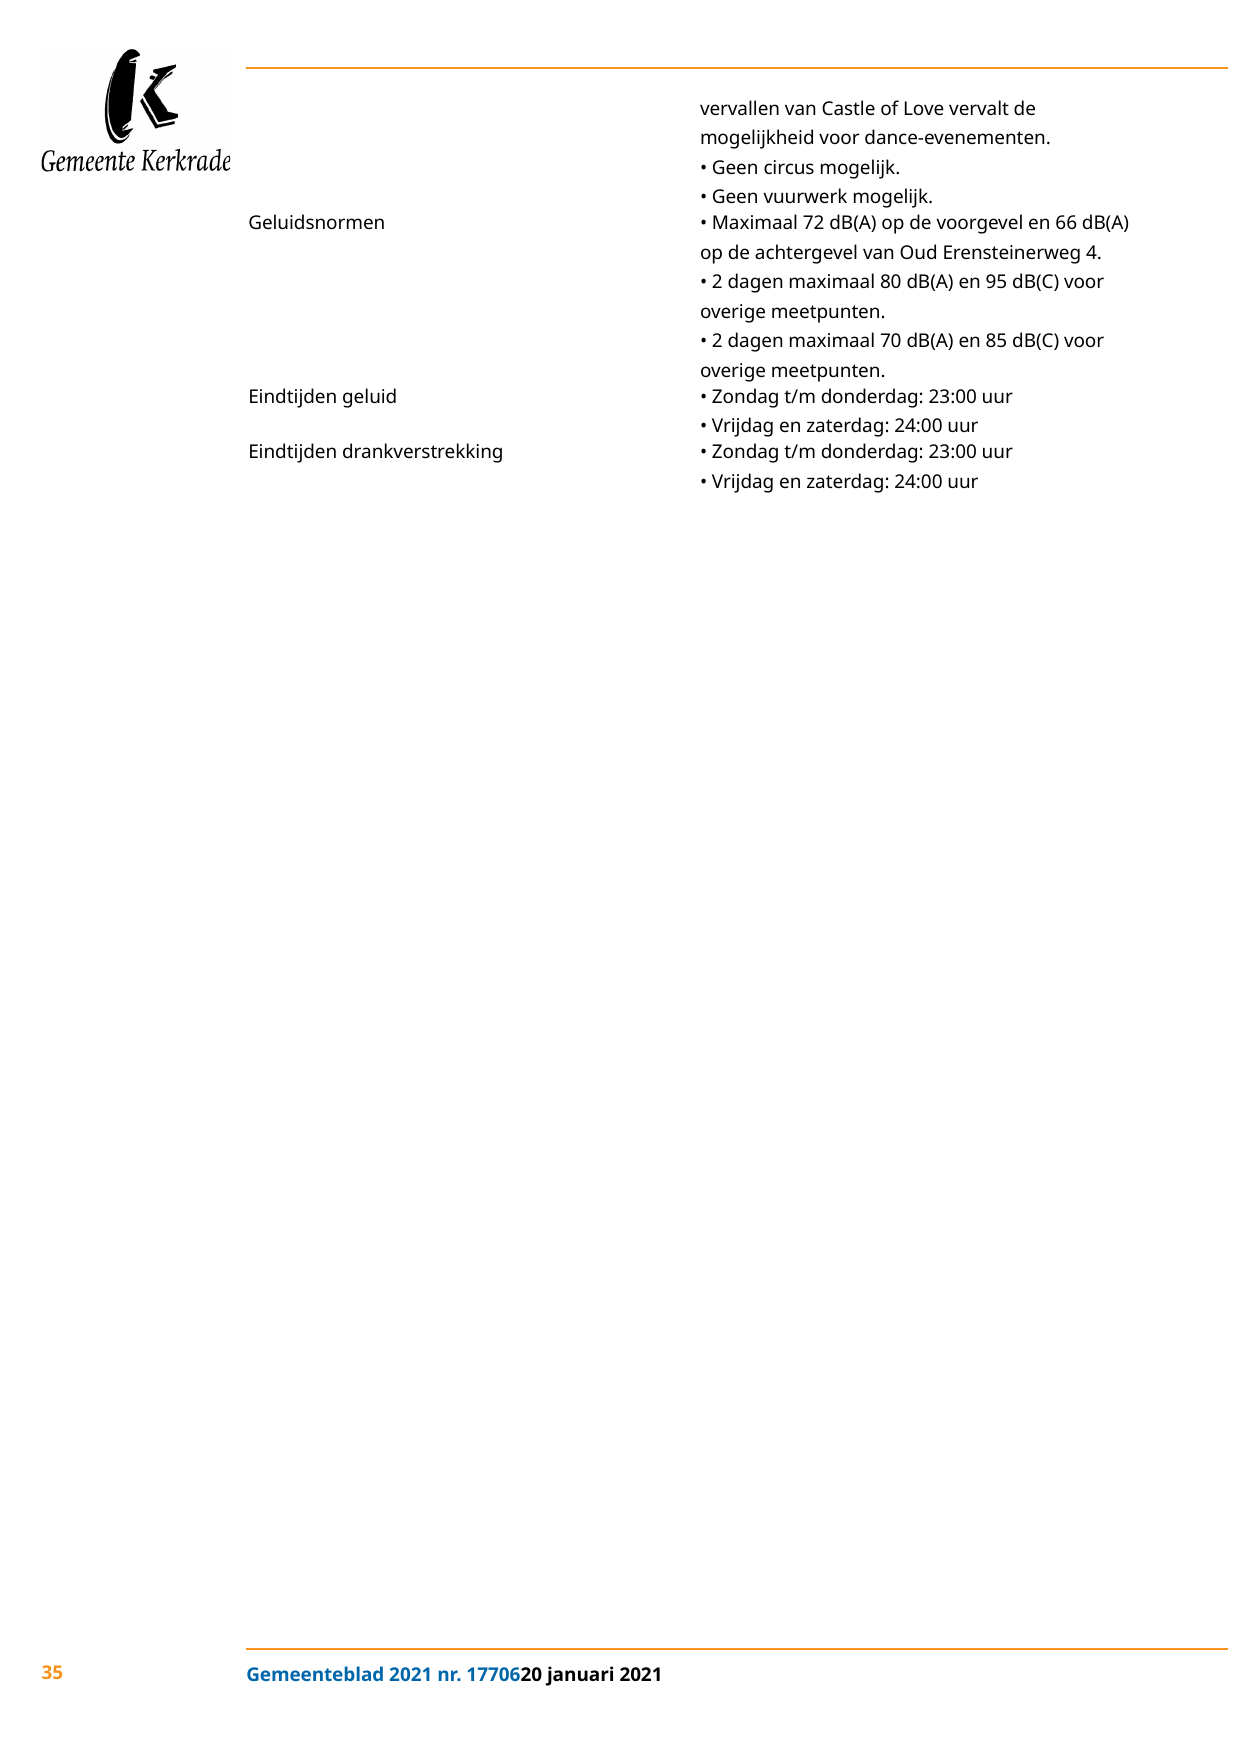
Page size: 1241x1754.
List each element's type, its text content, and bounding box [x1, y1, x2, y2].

table_cell Eindtijden geluid [248, 383, 700, 438]
table_cell Geluidsnormen [248, 209, 700, 383]
table_cell • Zondag t/m donderdag: 23:00 uur • Vrijdag en zaterdag: 24:00 uur [700, 383, 1152, 438]
table_cell • Maximaal 72 dB(A) op de voorgevel en 66 dB(A) op de achtergevel van Oud Erensteinerweg 4. • 2 dagen maximaal 80 dB(A) en 95 dB(C) voor overige meetpunten. • 2 dagen maximaal 70 dB(A) en 85 dB(C) voor overige meetpunten. [700, 209, 1152, 383]
table_cell Eindtijden drankverstrekking [248, 438, 700, 493]
picture [41, 47, 231, 172]
table_cell vervallen van Castle of Love vervalt de mogelijkheid voor dance-evenementen. • Geen circus mogelijk. • Geen vuurwerk mogelijk. [700, 95, 1152, 209]
table_cell [248, 95, 700, 209]
table_cell • Zondag t/m donderdag: 23:00 uur • Vrijdag en zaterdag: 24:00 uur [700, 438, 1152, 493]
